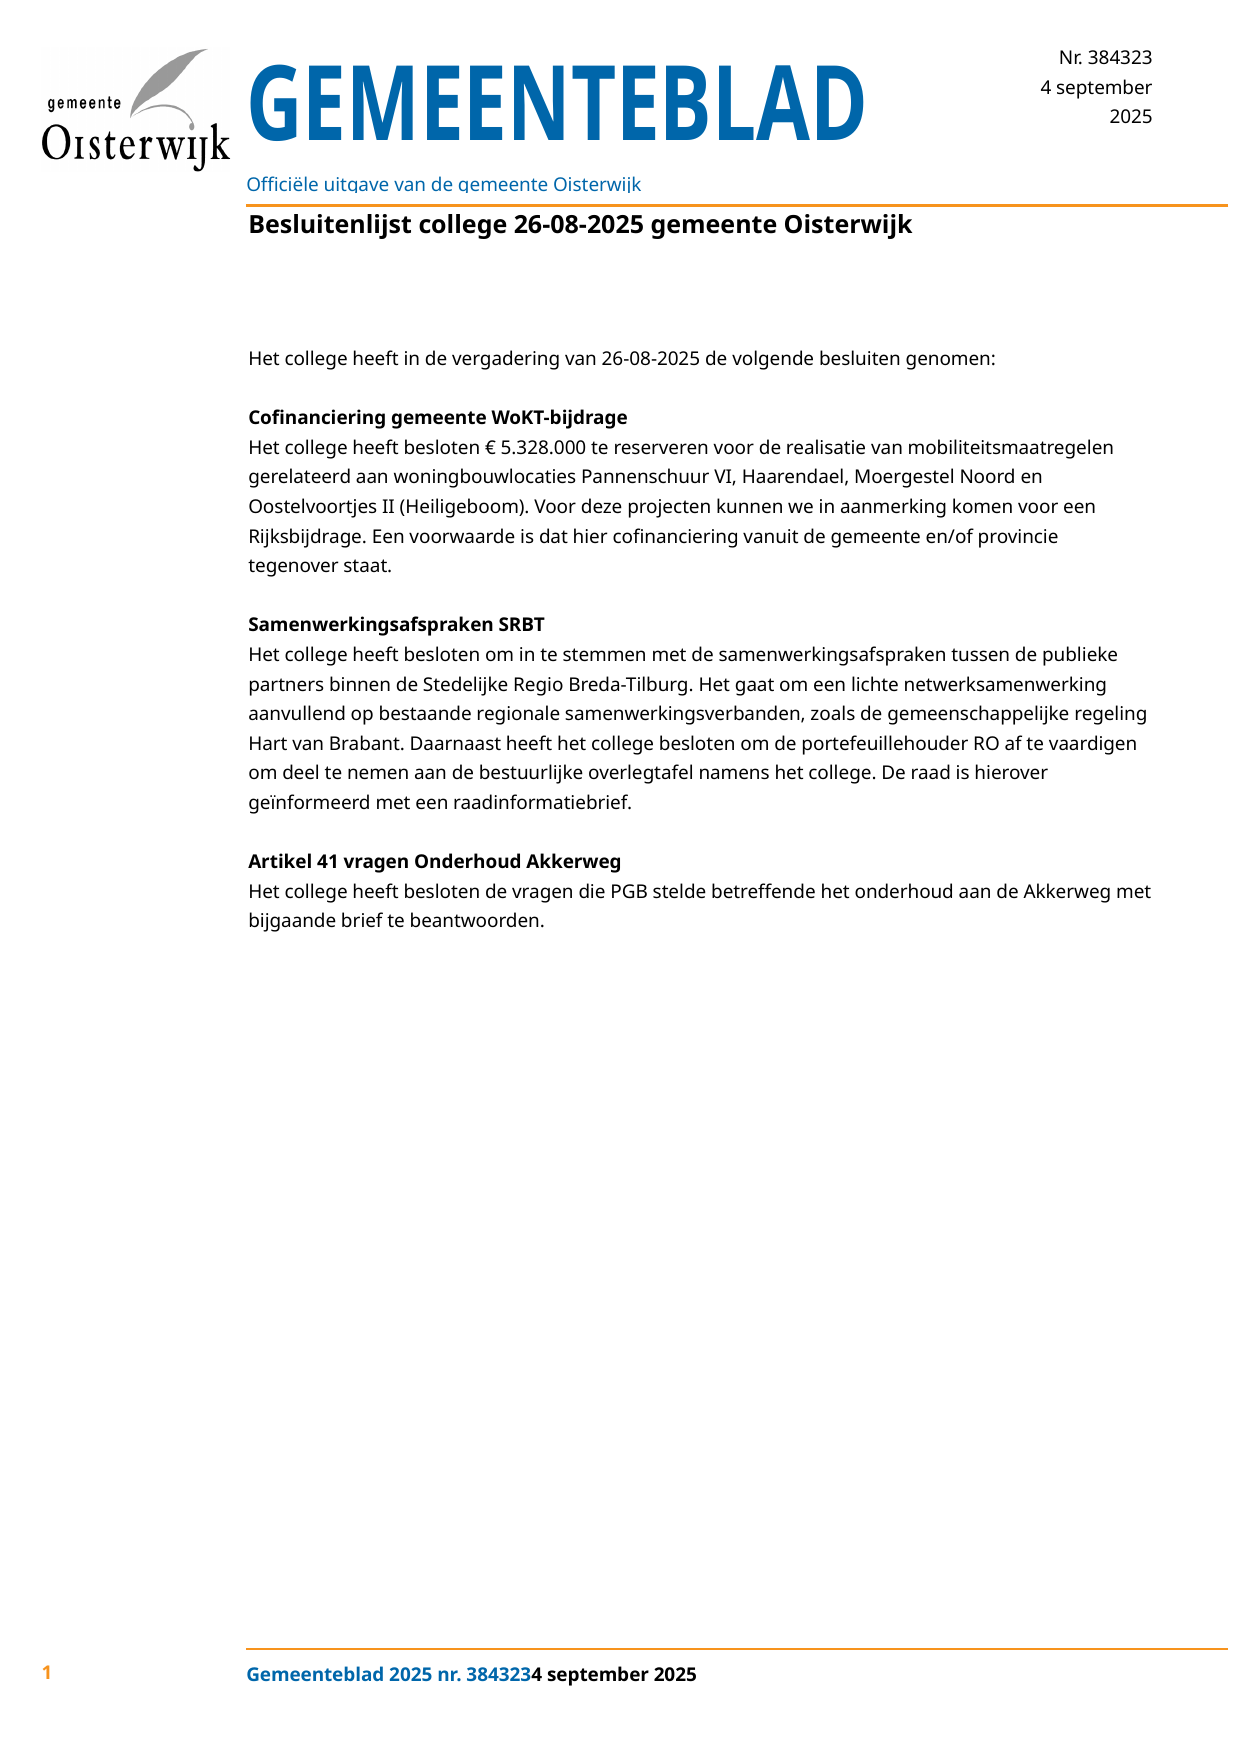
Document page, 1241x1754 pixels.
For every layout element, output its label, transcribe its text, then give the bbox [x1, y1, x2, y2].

text Het college heeft besloten € 5.328.000 te reserveren voor de realisatie van mobiliteitsmaatregelen gerelateerd aan woningbouwlocaties Pannenschuur VI, Haarendael, Moergestel Noord en Oostelvoortjes II (Heiligeboom). Voor deze projecten kunnen we in aanmerking komen voor een Rijksbijdrage. Een voorwaarde is dat hier cofinanciering vanuit de gemeente en/of provincie tegenover staat. [248, 434, 1152, 578]
text Artikel 41 vragen Onderhoud Akkerweg [248, 848, 1152, 874]
text Cofinanciering gemeente WoKT-bijdrage [248, 404, 1152, 430]
picture [41, 47, 231, 172]
text Het college heeft in de vergadering van 26-08-2025 de volgende besluiten genomen: [248, 345, 1152, 371]
text Het college heeft besloten om in te stemmen met de samenwerkingsafspraken tussen de publieke partners binnen de Stedelijke Regio Breda-Tilburg. Het gaat om een lichte netwerksamenwerking aanvullend op bestaande regionale samenwerkingsverbanden, zoals de gemeenschappelijke regeling Hart van Brabant. Daarnaast heeft het college besloten om de portefeuillehouder RO af te vaardigen om deel te nemen aan de bestuurlijke overlegtafel namens het college. De raad is hierover geïnformeerd met een raadinformatiebrief. [248, 641, 1152, 815]
text Het college heeft besloten de vragen die PGB stelde betreffende het onderhoud aan de Akkerweg met bijgaande brief te beantwoorden. [248, 878, 1152, 933]
text Samenwerkingsafspraken SRBT [248, 612, 1152, 637]
text Besluitenlijst college 26-08-2025 gemeente Oisterwijk [248, 207, 1152, 241]
